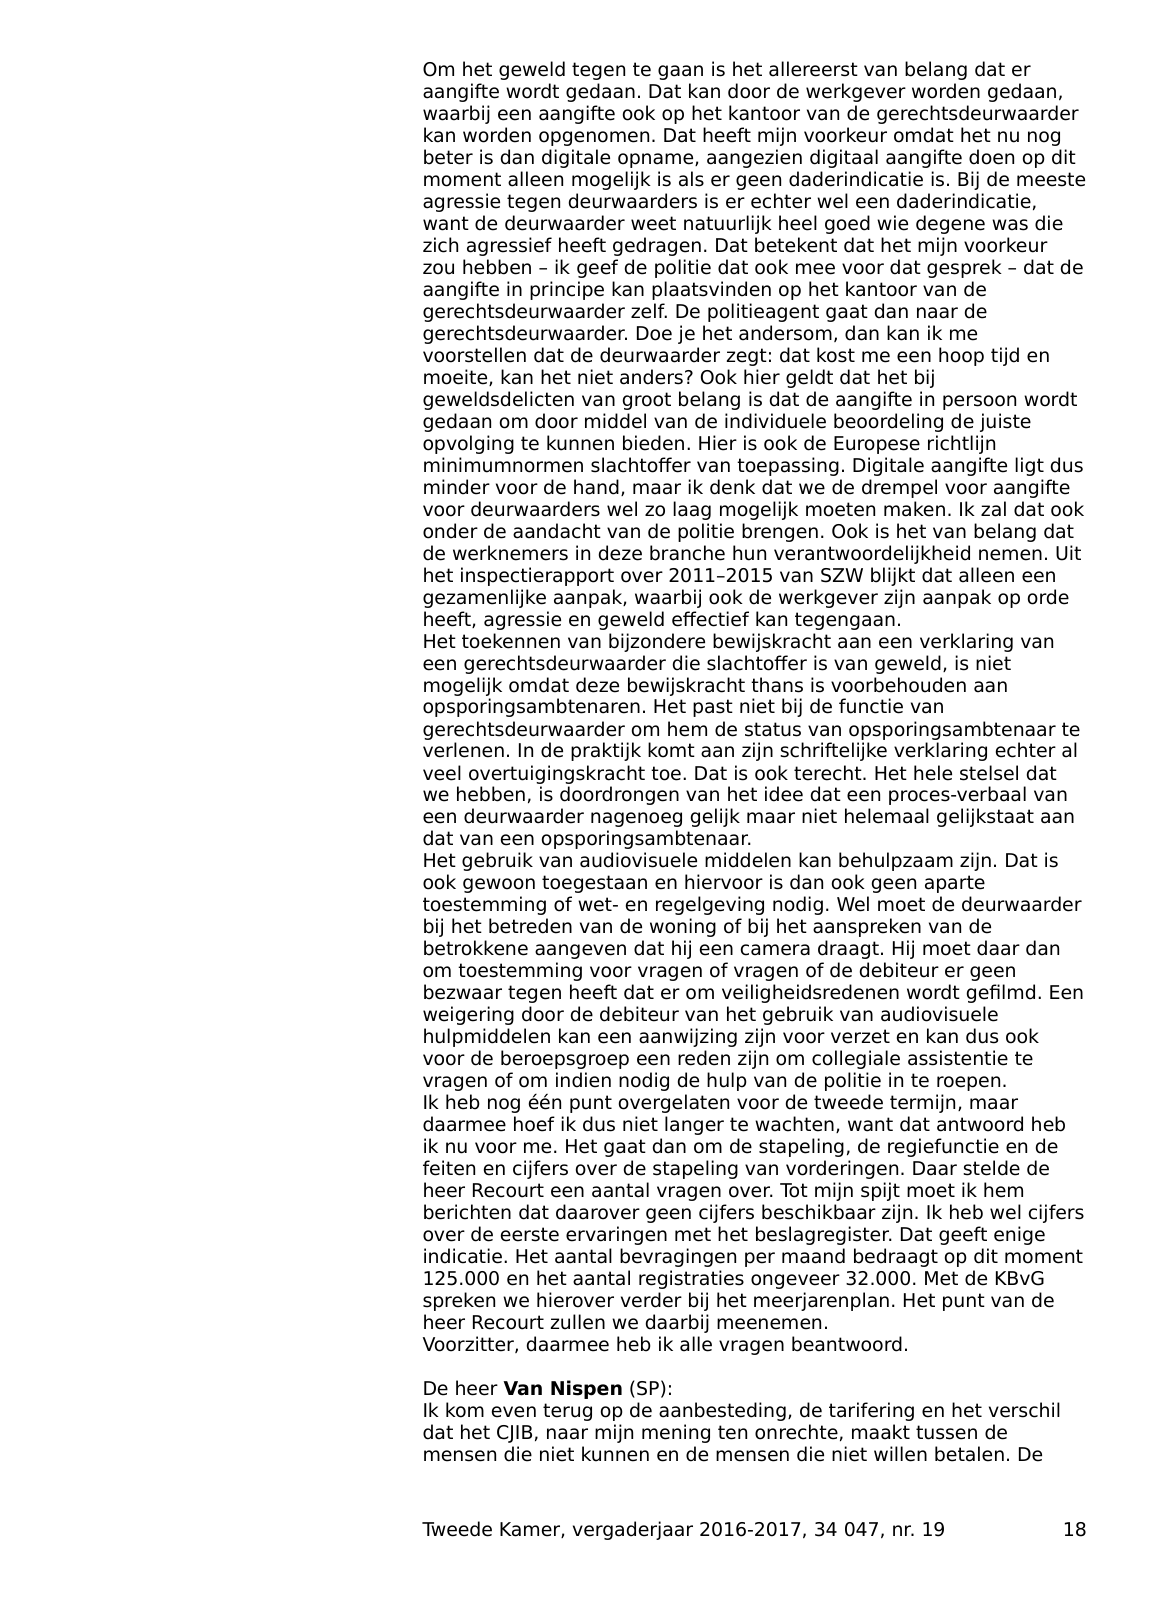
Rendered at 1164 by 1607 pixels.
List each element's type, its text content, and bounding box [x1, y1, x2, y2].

text Om het geweld tegen te gaan is het allereerst van belang dat er aangifte wordt gedaan. Dat kan door de werkgever worden gedaan, waarbij een aangifte ook op het kantoor van de gerechtsdeurwaarder kan worden opgenomen. Dat heeft mijn voorkeur omdat het nu nog beter is dan digitale opname, aangezien digitaal aangifte doen op dit moment alleen mogelijk is als er geen daderindicatie is. Bij de meeste agressie tegen deurwaarders is er echter wel een daderindicatie, want de deurwaarder weet natuurlijk heel goed wie degene was die zich agressief heeft gedragen. Dat betekent dat het mijn voorkeur zou hebben – ik geef de politie dat ook mee voor dat gesprek – dat de aangifte in principe kan plaatsvinden op het kantoor van de gerechtsdeurwaarder zelf. De politieagent gaat dan naar de gerechtsdeurwaarder. Doe je het andersom, dan kan ik me voorstellen dat de deurwaarder zegt: dat kost me een hoop tijd en moeite, kan het niet anders? Ook hier geldt dat het bij geweldsdelicten van groot belang is dat de aangifte in persoon wordt gedaan om door middel van de individuele beoordeling de juiste opvolging te kunnen bieden. Hier is ook de Europese richtlijn minimumnormen slachtoffer van toepassing. Digitale aangifte ligt dus minder voor de hand, maar ik denk dat we de drempel voor aangifte voor deurwaarders wel zo laag mogelijk moeten maken. Ik zal dat ook onder de aandacht van de politie brengen. Ook is het van belang dat de werknemers in deze branche hun verantwoordelijkheid nemen. Uit het inspectierapport over 2011–2015 van SZW blijkt dat alleen een gezamenlijke aanpak, waarbij ook de werkgever zijn aanpak op orde heeft, agressie en geweld effectief kan tegengaan. [422, 59, 1087, 631]
text Ik kom even terug op de aanbesteding, de tarifering en het verschil dat het CJIB, naar mijn mening ten onrechte, maakt tussen de mensen die niet kunnen en de mensen die niet willen betalen. De [422, 1400, 1087, 1466]
text Voorzitter, daarmee heb ik alle vragen beantwoord. [422, 1334, 1087, 1356]
text De heer Van Nispen (SP): [422, 1378, 1087, 1400]
text Ik heb nog één punt overgelaten voor de tweede termijn, maar daarmee hoef ik dus niet langer te wachten, want dat antwoord heb ik nu voor me. Het gaat dan om de stapeling, de regiefunctie en de feiten en cijfers over de stapeling van vorderingen. Daar stelde de heer Recourt een aantal vragen over. Tot mijn spijt moet ik hem berichten dat daarover geen cijfers beschikbaar zijn. Ik heb wel cijfers over de eerste ervaringen met het beslagregister. Dat geeft enige indicatie. Het aantal bevragingen per maand bedraagt op dit moment 125.000 en het aantal registraties ongeveer 32.000. Met de KBvG spreken we hierover verder bij het meerjarenplan. Het punt van de heer Recourt zullen we daarbij meenemen. [422, 1092, 1087, 1334]
text Het toekennen van bijzondere bewijskracht aan een verklaring van een gerechtsdeurwaarder die slachtoffer is van geweld, is niet mogelijk omdat deze bewijskracht thans is voorbehouden aan opsporingsambtenaren. Het past niet bij de functie van gerechtsdeurwaarder om hem de status van opsporingsambtenaar te verlenen. In de praktijk komt aan zijn schriftelijke verklaring echter al veel overtuigingskracht toe. Dat is ook terecht. Het hele stelsel dat we hebben, is doordrongen van het idee dat een proces-verbaal van een deurwaarder nagenoeg gelijk maar niet helemaal gelijkstaat aan dat van een opsporingsambtenaar. [422, 631, 1087, 850]
text Het gebruik van audiovisuele middelen kan behulpzaam zijn. Dat is ook gewoon toegestaan en hiervoor is dan ook geen aparte toestemming of wet- en regelgeving nodig. Wel moet de deurwaarder bij het betreden van de woning of bij het aanspreken van de betrokkene aangeven dat hij een camera draagt. Hij moet daar dan om toestemming voor vragen of vragen of de debiteur er geen bezwaar tegen heeft dat er om veiligheidsredenen wordt gefilmd. Een weigering door de debiteur van het gebruik van audiovisuele hulpmiddelen kan een aanwijzing zijn voor verzet en kan dus ook voor de beroepsgroep een reden zijn om collegiale assistentie te vragen of om indien nodig de hulp van de politie in te roepen. [422, 850, 1087, 1092]
